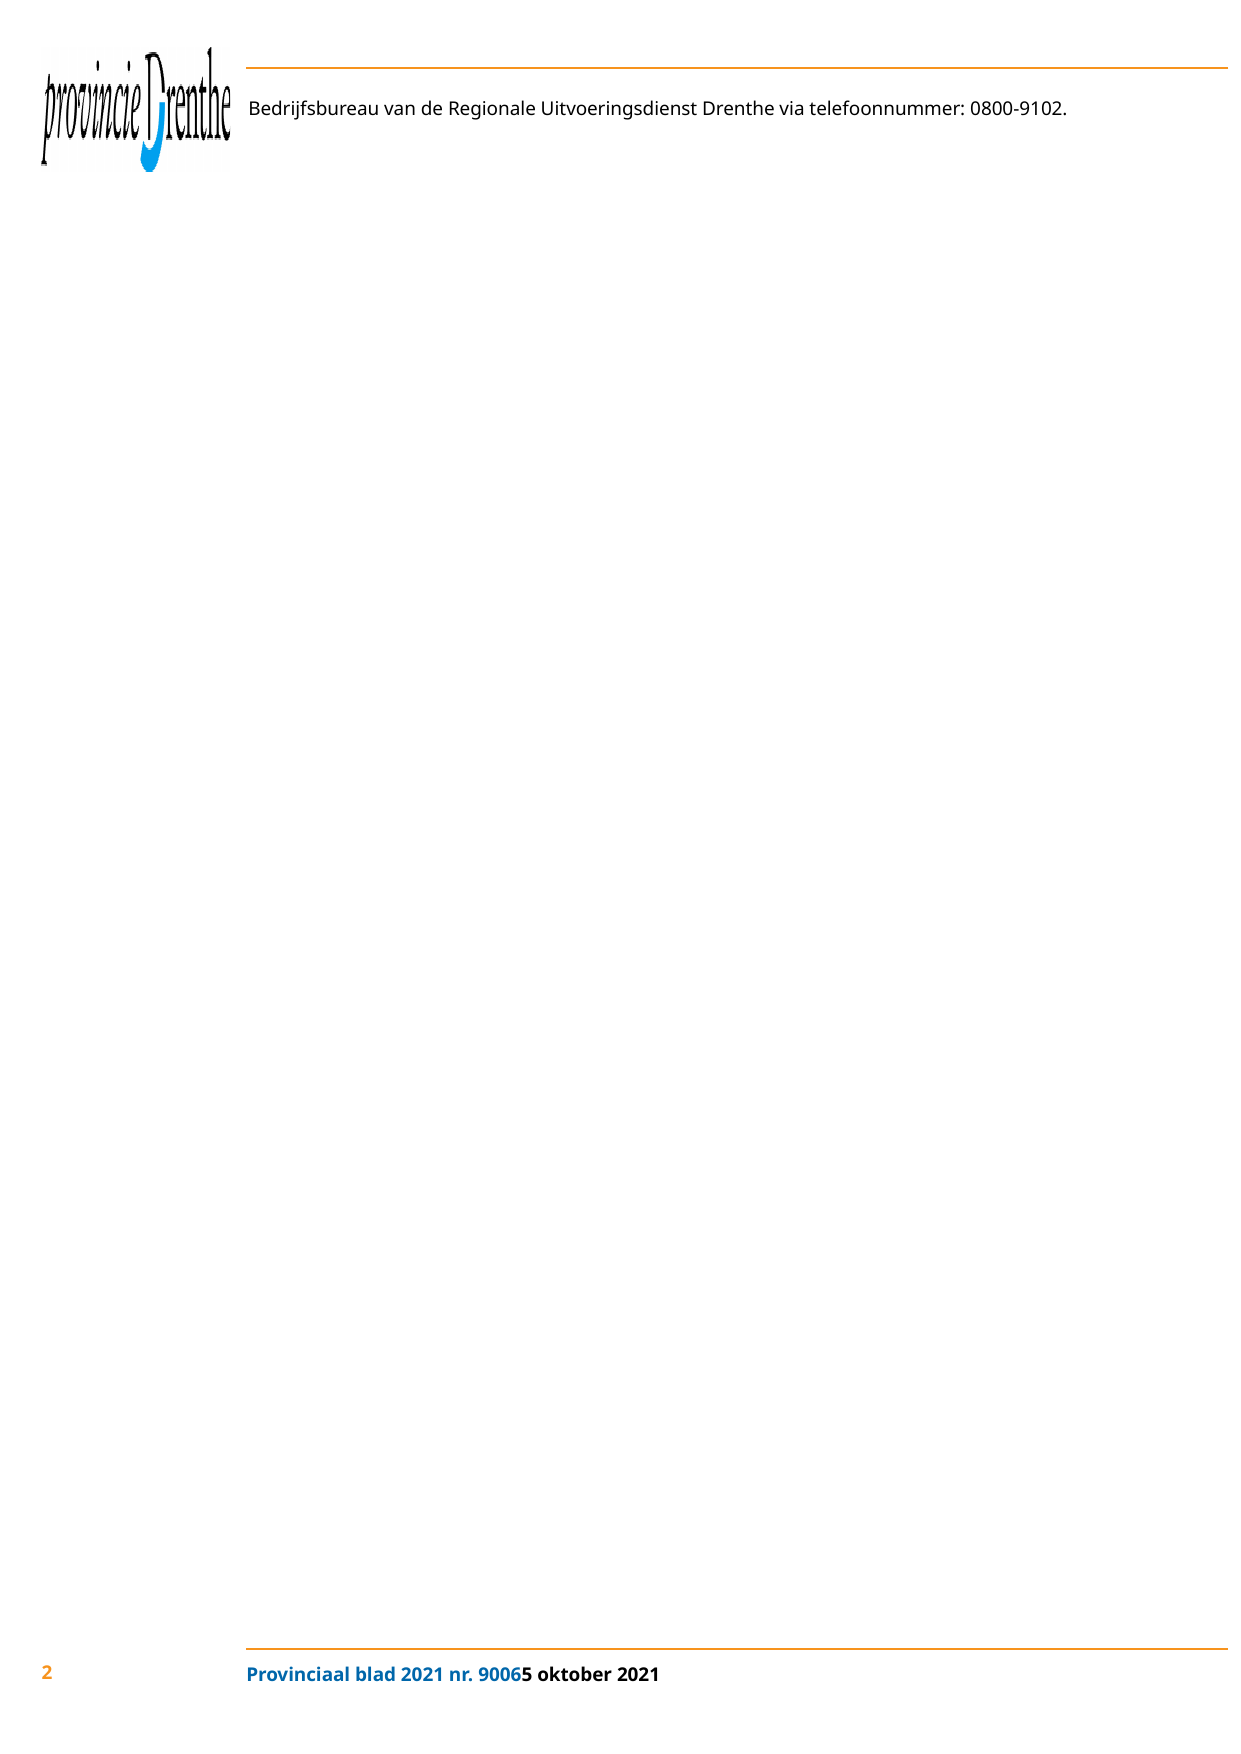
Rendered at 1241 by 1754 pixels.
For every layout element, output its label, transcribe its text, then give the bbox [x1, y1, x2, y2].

picture [41, 47, 231, 172]
text Bedrijfsbureau van de Regionale Uitvoeringsdienst Drenthe via telefoonnummer: 0800-9102. [248, 95, 1152, 121]
